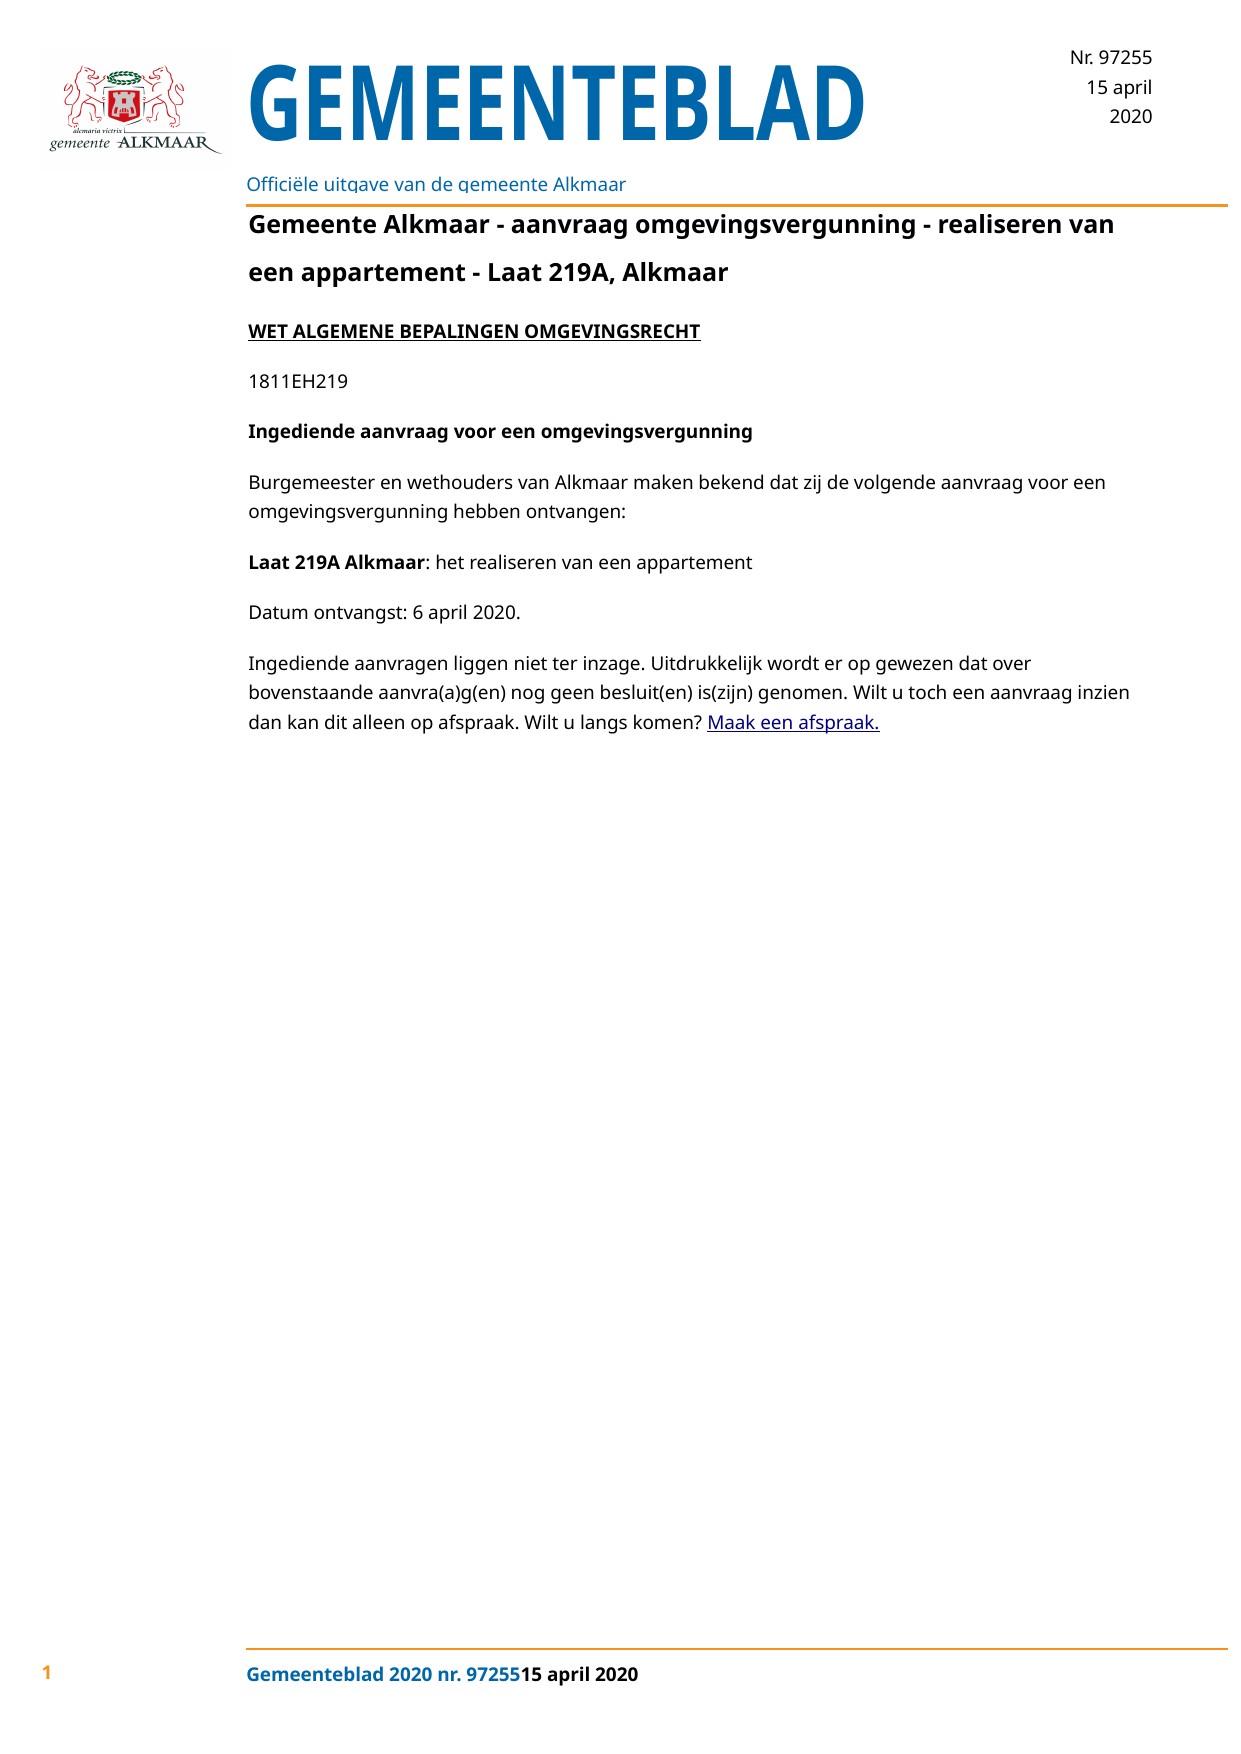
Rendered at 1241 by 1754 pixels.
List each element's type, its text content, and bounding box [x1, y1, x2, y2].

text 1811EH219 [248, 368, 1152, 394]
text Ingediende aanvraag voor een omgevingsvergunning [248, 419, 1152, 444]
text Laat 219A Alkmaar: het realiseren van een appartement [248, 549, 1152, 575]
text Burgemeester en wethouders van Alkmaar maken bekend dat zij de volgende aanvraag voor een omgevingsvergunning hebben ontvangen: [248, 469, 1152, 524]
text WET ALGEMENE BEPALINGEN OMGEVINGSRECHT [248, 318, 1152, 344]
text Datum ontvangst: 6 april 2020. [248, 599, 1152, 625]
text Ingediende aanvragen liggen niet ter inzage. Uitdrukkelijk wordt er op gewezen dat over bovenstaande aanvra(a)g(en) nog geen besluit(en) is(zijn) genomen. Wilt u toch een aanvraag inzien dan kan dit alleen op afspraak. Wilt u langs komen? Maak een afspraak. [248, 650, 1152, 735]
picture [41, 47, 231, 172]
text Gemeente Alkmaar - aanvraag omgevingsvergunning - realiseren van een appartement - Laat 219A, Alkmaar [248, 207, 1152, 288]
